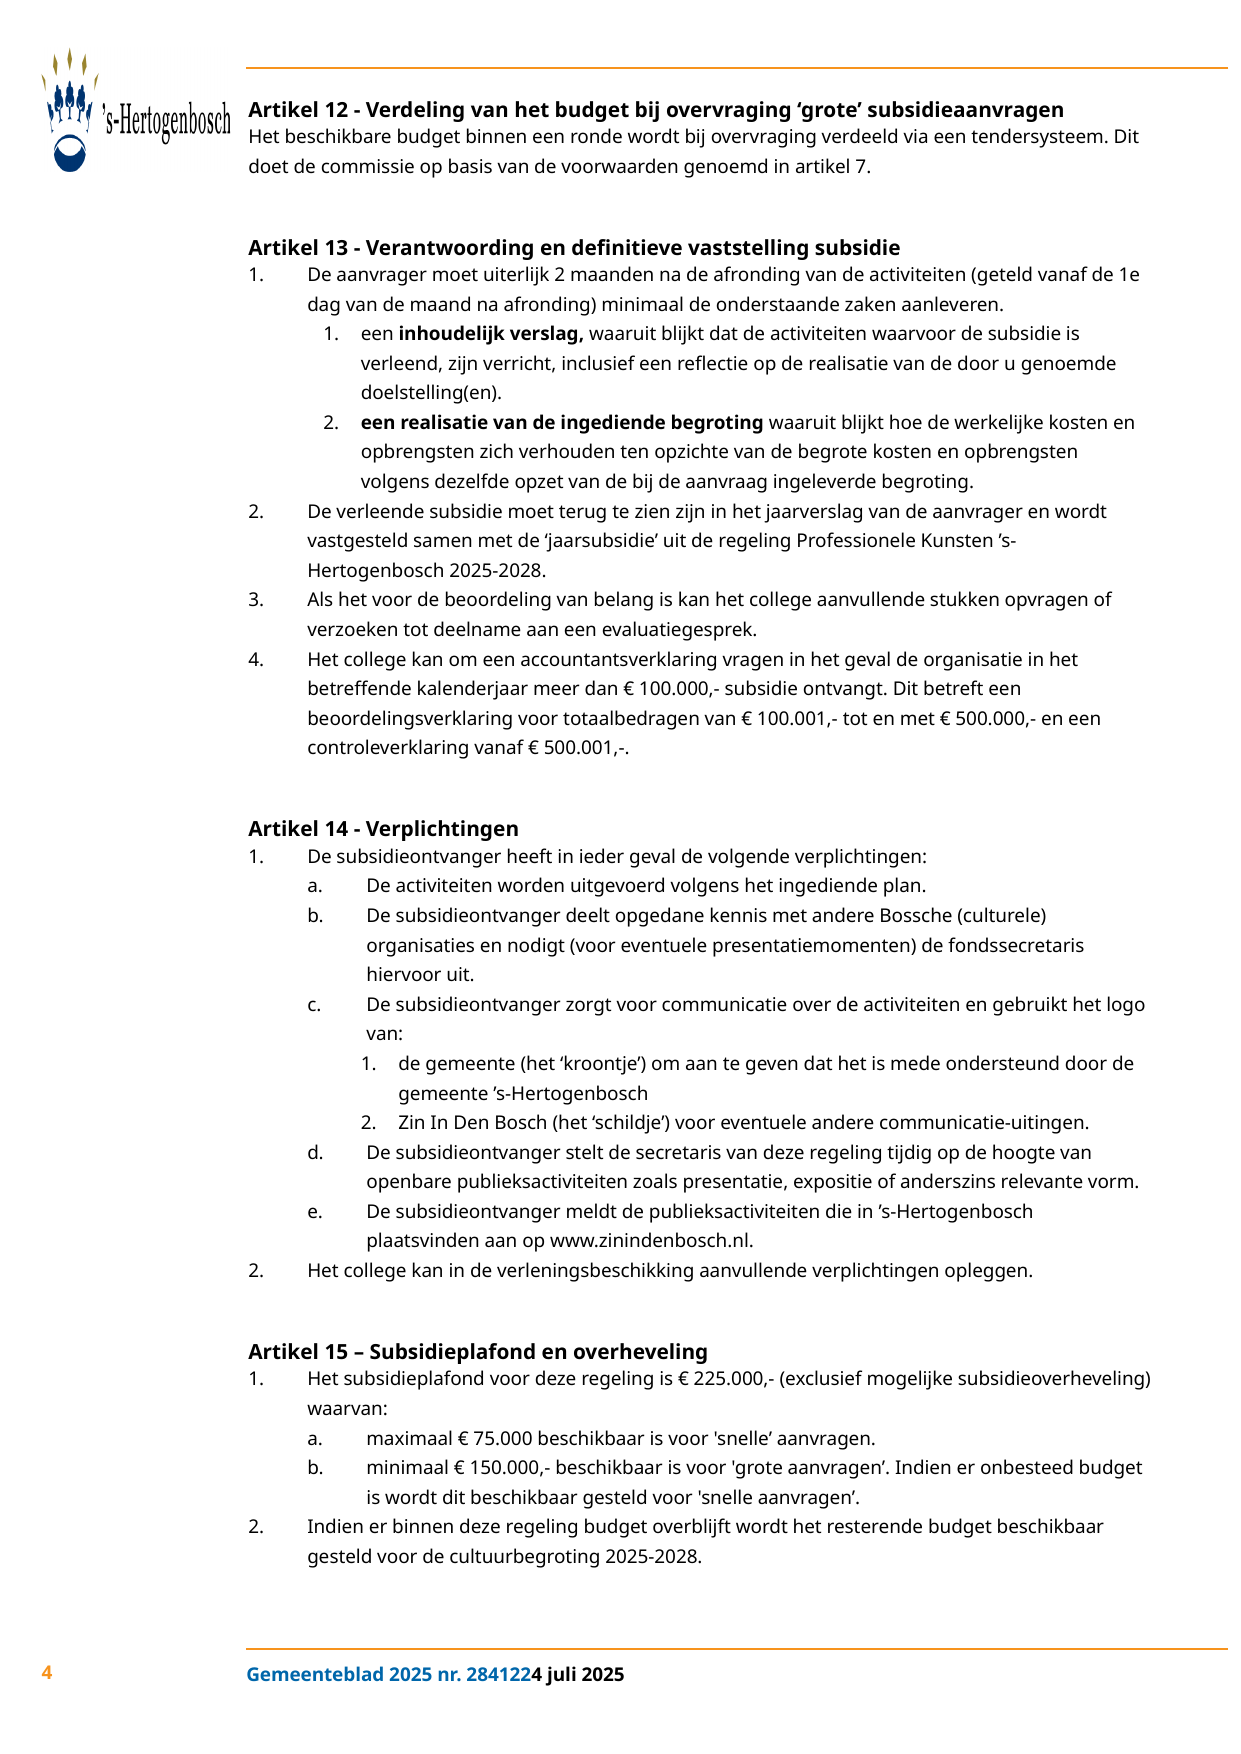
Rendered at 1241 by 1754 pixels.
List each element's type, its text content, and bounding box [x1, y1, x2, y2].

text Artikel 12 - Verdeling van het budget bij overvraging ‘grote’ subsidieaanvragen [248, 95, 1152, 123]
text Het beschikbare budget binnen een ronde wordt bij overvraging verdeeld via een tendersysteem. Dit doet de commissie op basis van de voorwaarden genoemd in artikel 7. [248, 123, 1152, 178]
list Zin In Den Bosch (het ‘schildje’) voor eventuele andere communicatie-uitingen. [361, 1109, 1152, 1135]
list Het subsidieplafond voor deze regeling is € 225.000,- (exclusief mogelijke subsidieoverheveling) waarvan: [248, 1366, 1152, 1421]
list Het college kan om een accountantsverklaring vragen in het geval de organisatie in het betreffende kalenderjaar meer dan € 100.000,- subsidie ontvangt. Dit betreft een beoordelingsverklaring voor totaalbedragen van € 100.001,- tot en met € 500.000,- en een controleverklaring vanaf € 500.001,-. [248, 646, 1152, 760]
list De subsidieontvanger zorgt voor communicatie over de activiteiten en gebruikt het logo van: [307, 991, 1152, 1046]
text Artikel 15 – Subsidieplafond en overheveling [248, 1337, 1152, 1366]
list minimaal € 150.000,- beschikbaar is voor 'grote aanvragen’. Indien er onbesteed budget is wordt dit beschikbaar gesteld voor 'snelle aanvragen’. [307, 1454, 1152, 1510]
list De subsidieontvanger deelt opgedane kennis met andere Bossche (culturele) organisaties en nodigt (voor eventuele presentatiemomenten) de fondssecretaris hiervoor uit. [307, 902, 1152, 987]
list De subsidieontvanger heeft in ieder geval de volgende verplichtingen: [248, 843, 1152, 869]
list de gemeente (het ‘kroontje’) om aan te geven dat het is mede ondersteund door de gemeente ’s-Hertogenbosch [361, 1050, 1152, 1105]
list De activiteiten worden uitgevoerd volgens het ingediende plan. [307, 873, 1152, 898]
list een realisatie van de ingediende begroting waaruit blijkt hoe de werkelijke kosten en opbrengsten zich verhouden ten opzichte van de begrote kosten en opbrengsten volgens dezelfde opzet van de bij de aanvraag ingeleverde begroting. [323, 409, 1152, 494]
text Artikel 14 - Verplichtingen [248, 814, 1152, 843]
text Artikel 13 - Verantwoording en definitieve vaststelling subsidie [248, 233, 1152, 261]
list De aanvrager moet uiterlijk 2 maanden na de afronding van de activiteiten (geteld vanaf de 1e dag van de maand na afronding) minimaal de onderstaande zaken aanleveren. [248, 261, 1152, 317]
list Als het voor de beoordeling van belang is kan het college aanvullende stukken opvragen of verzoeken tot deelname aan een evaluatiegesprek. [248, 587, 1152, 642]
list maximaal € 75.000 beschikbaar is voor 'snelle’ aanvragen. [307, 1425, 1152, 1451]
list De subsidieontvanger meldt de publieksactiviteiten die in ’s-Hertogenbosch plaatsvinden aan op www.zinindenbosch.nl. [307, 1198, 1152, 1253]
list De subsidieontvanger stelt de secretaris van deze regeling tijdig op de hoogte van openbare publieksactiviteiten zoals presentatie, expositie of anderszins relevante vorm. [307, 1139, 1152, 1194]
list De verleende subsidie moet terug te zien zijn in het jaarverslag van de aanvrager en wordt vastgesteld samen met de ‘jaarsubsidie’ uit de regeling Professionele Kunsten ’s-Hertogenbosch 2025-2028. [248, 498, 1152, 583]
list Het college kan in de verleningsbeschikking aanvullende verplichtingen opleggen. [248, 1257, 1152, 1283]
list een inhoudelijk verslag, waaruit blijkt dat de activiteiten waarvoor de subsidie is verleend, zijn verricht, inclusief een reflectie op de realisatie van de door u genoemde doelstelling(en). [323, 320, 1152, 405]
picture [41, 47, 231, 172]
list Indien er binnen deze regeling budget overblijft wordt het resterende budget beschikbaar gesteld voor de cultuurbegroting 2025-2028. [248, 1513, 1152, 1569]
